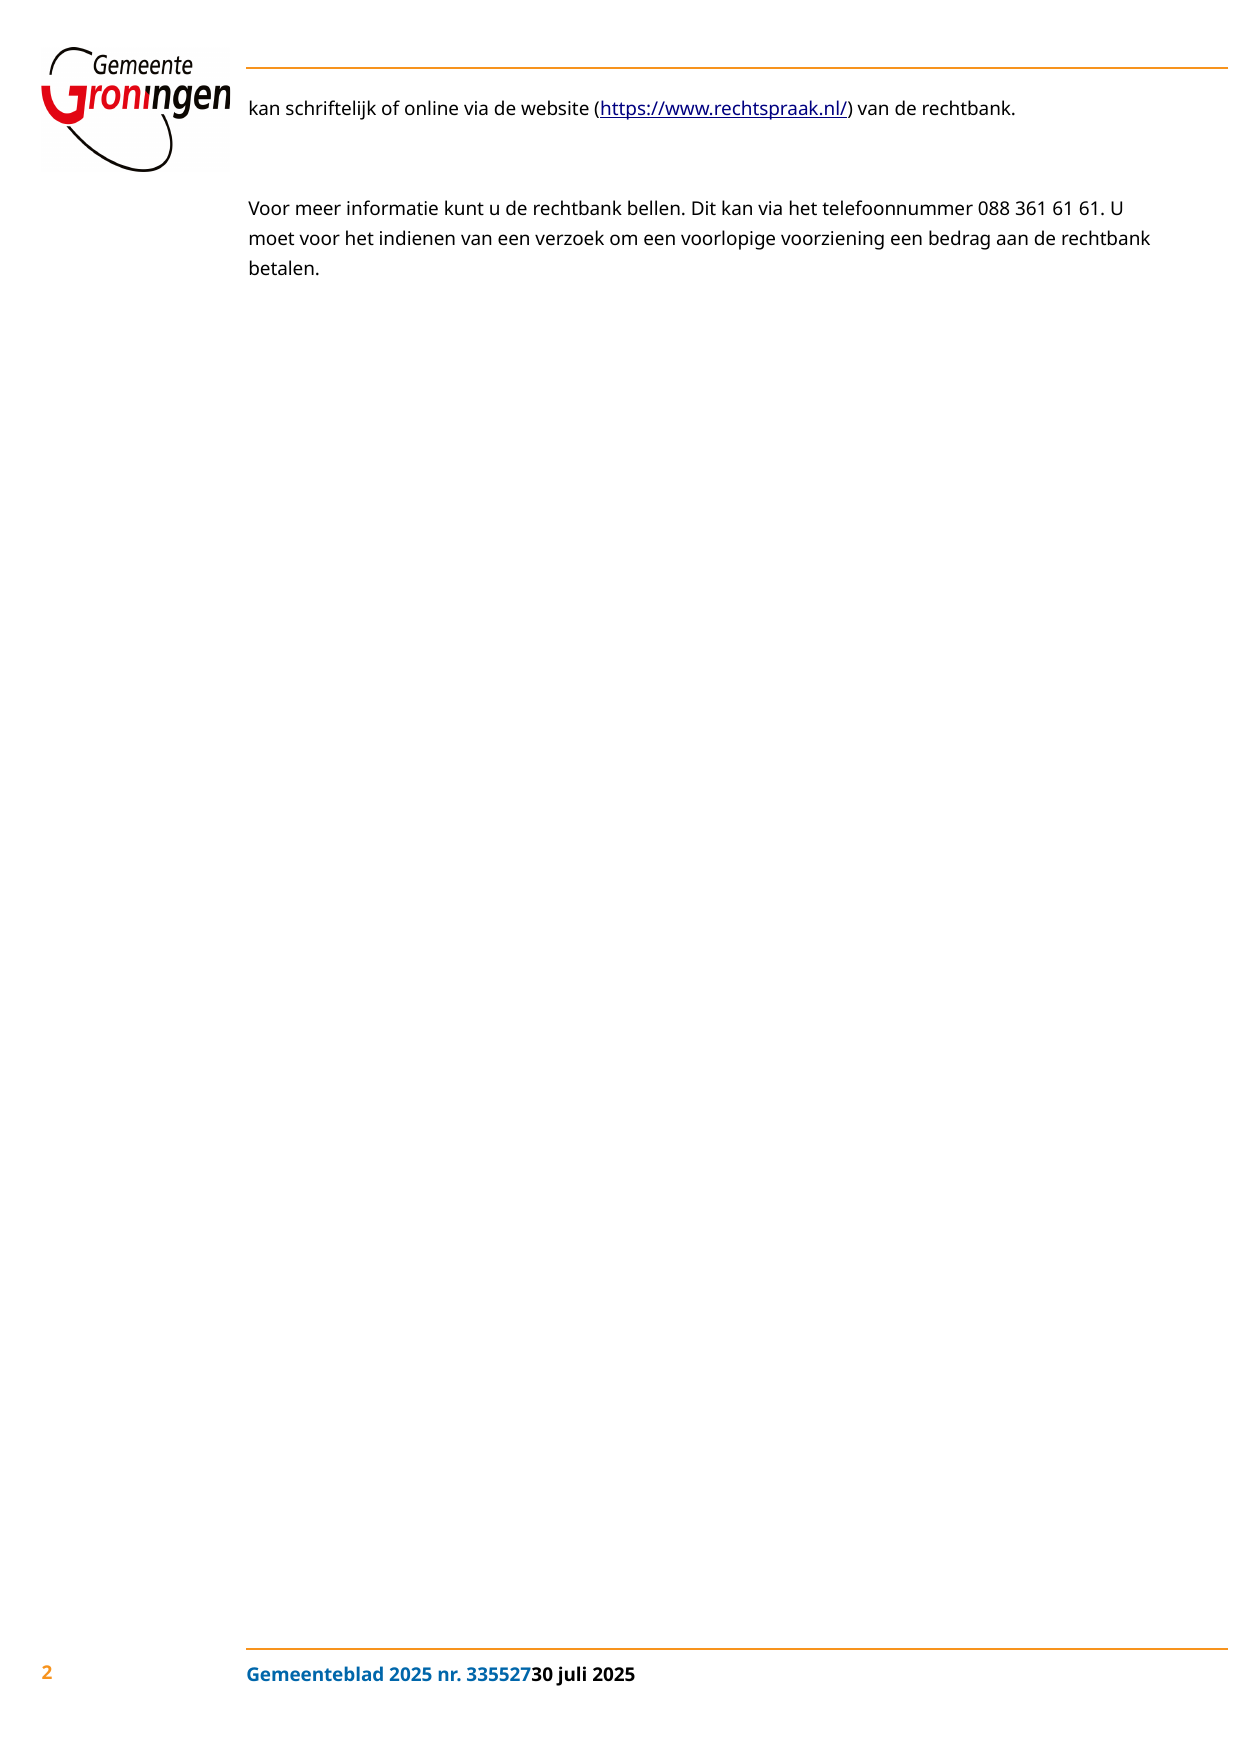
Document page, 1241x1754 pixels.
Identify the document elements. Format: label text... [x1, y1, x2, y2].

text kan schriftelijk of online via de website (https://www.rechtspraak.nl/) van de rechtbank. [248, 95, 1152, 121]
text Voor meer informatie kunt u de rechtbank bellen. Dit kan via het telefoonnummer 088 361 61 61. U moet voor het indienen van een verzoek om een voorlopige voorziening een bedrag aan de rechtbank betalen. [248, 196, 1152, 281]
picture [41, 47, 231, 172]
